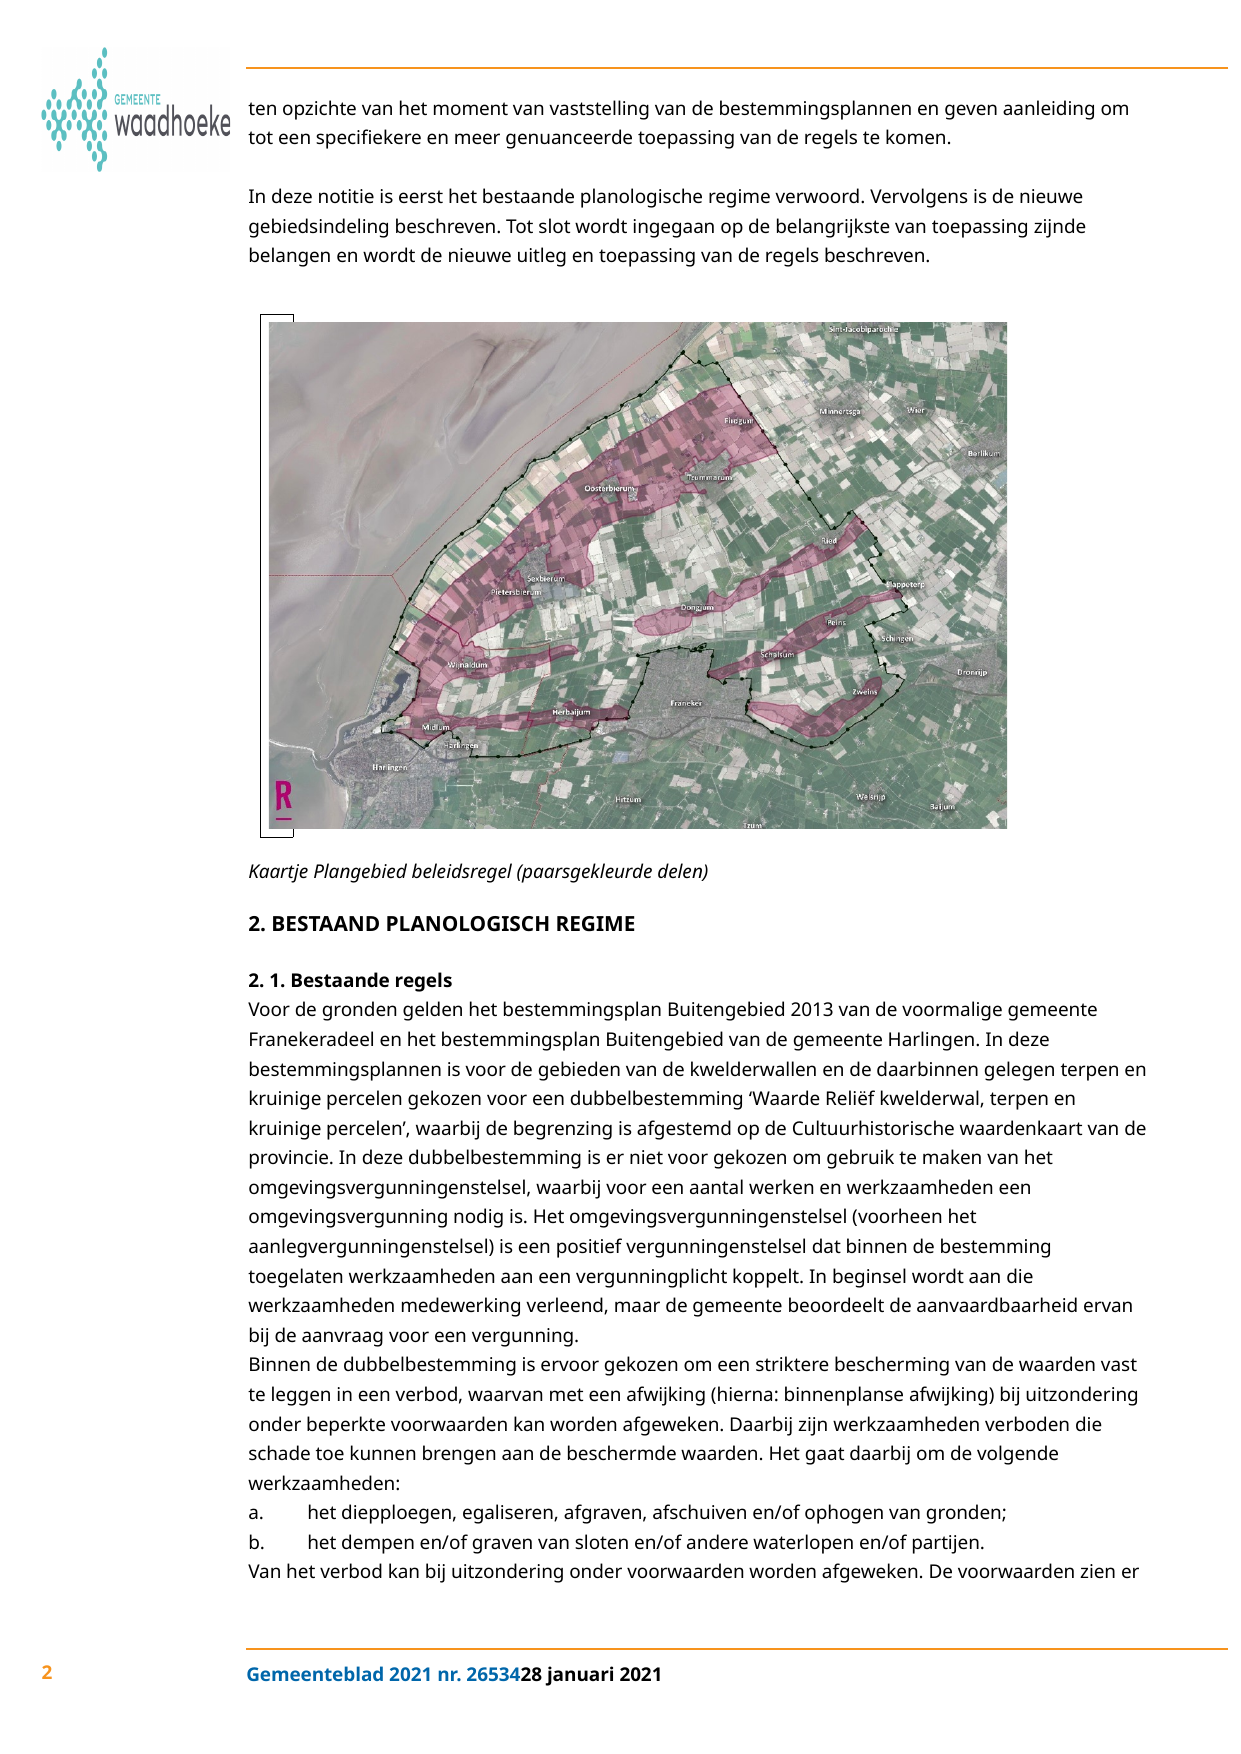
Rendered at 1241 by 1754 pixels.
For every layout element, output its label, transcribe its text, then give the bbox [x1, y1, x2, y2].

text Voor de gronden gelden het bestemmingsplan Buitengebied 2013 van de voormalige gemeente Franekeradeel en het bestemmingsplan Buitengebied van de gemeente Harlingen. In deze bestemmingsplannen is voor de gebieden van de kwelderwallen en de daarbinnen gelegen terpen en kruinige percelen gekozen voor een dubbelbestemming ‘Waarde Reliëf kwelderwal, terpen en kruinige percelen’, waarbij de begrenzing is afgestemd op de Cultuurhistorische waardenkaart van de provincie. In deze dubbelbestemming is er niet voor gekozen om gebruik te maken van het omgevingsvergunningenstelsel, waarbij voor een aantal werken en werkzaamheden een omgevingsvergunning nodig is. Het omgevingsvergunningenstelsel (voorheen het aanlegvergunningenstelsel) is een positief vergunningenstelsel dat binnen de bestemming toegelaten werkzaamheden aan een vergunningplicht koppelt. In beginsel wordt aan die werkzaamheden medewerking verleend, maar de gemeente beoordeelt de aanvaardbaarheid ervan bij de aanvraag voor een vergunning. [248, 997, 1152, 1348]
text In deze notitie is eerst het bestaande planologische regime verwoord. Vervolgens is de nieuwe gebiedsindeling beschreven. Tot slot wordt ingegaan op de belangrijkste van toepassing zijnde belangen en wordt de nieuwe uitleg en toepassing van de regels beschreven. [248, 183, 1152, 268]
text Kaartje Plangebied beleidsregel (paarsgekleurde delen) [248, 858, 1152, 884]
list het dempen en/of graven van sloten en/of andere waterlopen en/of partijen. [248, 1529, 1152, 1555]
picture [268, 322, 1008, 829]
text Binnen de dubbelbestemming is ervoor gekozen om een striktere bescherming van de waarden vast te leggen in een verbod, waarvan met een afwijking (hierna: binnenplanse afwijking) bij uitzondering onder beperkte voorwaarden kan worden afgeweken. Daarbij zijn werkzaamheden verboden die schade toe kunnen brengen aan de beschermde waarden. Het gaat daarbij om de volgende werkzaamheden: [248, 1352, 1152, 1496]
text Van het verbod kan bij uitzondering onder voorwaarden worden afgeweken. De voorwaarden zien er [248, 1559, 1152, 1584]
list het diepploegen, egaliseren, afgraven, afschuiven en/of ophogen van gronden; [248, 1499, 1152, 1525]
text 2. BESTAAND PLANOLOGISCH REGIME [248, 909, 1152, 937]
text ten opzichte van het moment van vaststelling van de bestemmingsplannen en geven aanleiding om tot een specifiekere en meer genuanceerde toepassing van de regels te komen. [248, 95, 1152, 150]
picture [41, 47, 231, 172]
text 2. 1. Bestaande regels [248, 967, 1152, 993]
